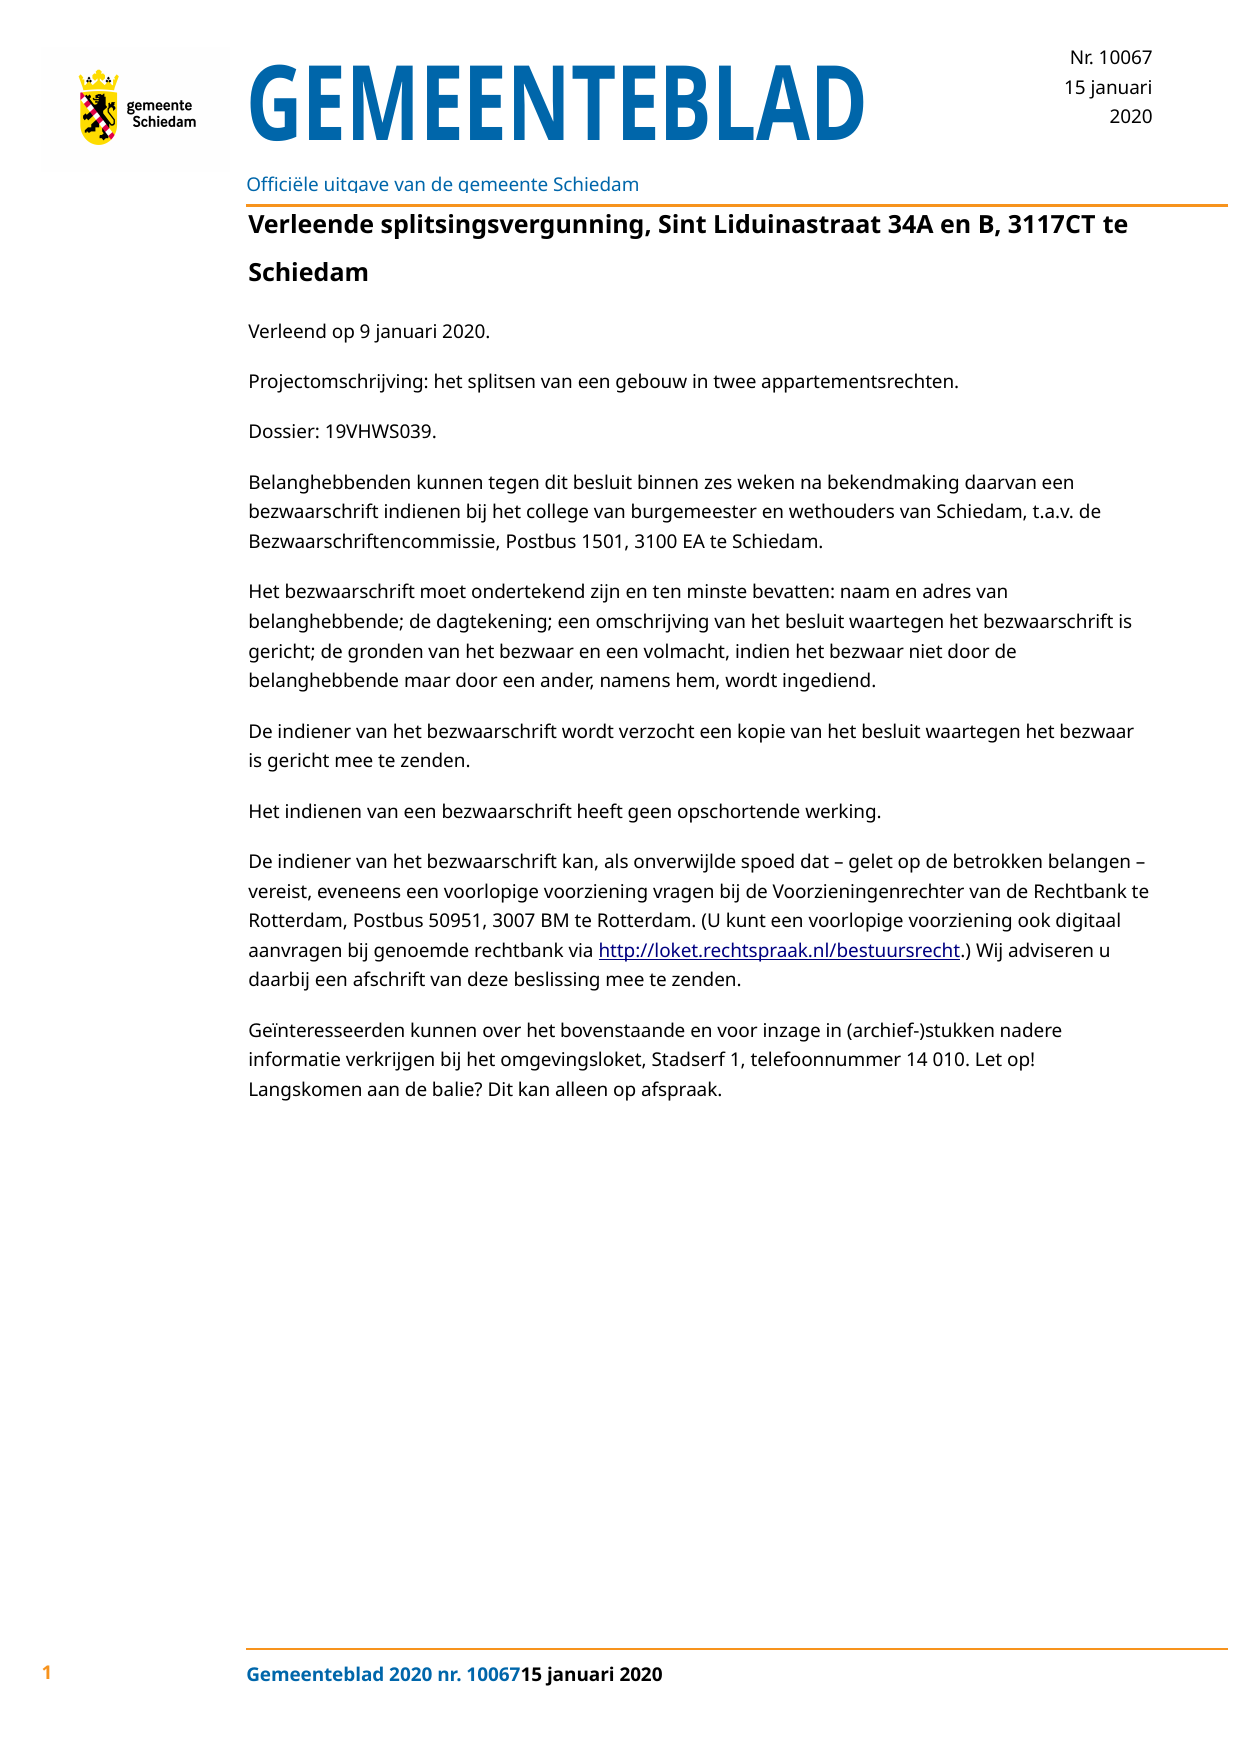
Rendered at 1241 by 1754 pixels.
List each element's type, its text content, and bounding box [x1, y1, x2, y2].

text De indiener van het bezwaarschrift wordt verzocht een kopie van het besluit waartegen het bezwaar is gericht mee te zenden. [248, 718, 1152, 773]
text Belanghebbenden kunnen tegen dit besluit binnen zes weken na bekendmaking daarvan een bezwaarschrift indienen bij het college van burgemeester en wethouders van Schiedam, t.a.v. de Bezwaarschriftencommissie, Postbus 1501, 3100 EA te Schiedam. [248, 469, 1152, 554]
text Het bezwaarschrift moet ondertekend zijn en ten minste bevatten: naam en adres van belanghebbende; de dagtekening; een omschrijving van het besluit waartegen het bezwaarschrift is gericht; de gronden van het bezwaar en een volmacht, indien het bezwaar niet door de belanghebbende maar door een ander, namens hem, wordt ingediend. [248, 579, 1152, 693]
picture [41, 47, 231, 172]
text Dossier: 19VHWS039. [248, 419, 1152, 444]
text Projectomschrijving: het splitsen van een gebouw in twee appartementsrechten. [248, 368, 1152, 394]
text Verleende splitsingsvergunning, Sint Liduinastraat 34A en B, 3117CT te Schiedam [248, 207, 1152, 288]
text Verleend op 9 januari 2020. [248, 318, 1152, 344]
text Het indienen van een bezwaarschrift heeft geen opschortende werking. [248, 798, 1152, 824]
text De indiener van het bezwaarschrift kan, als onverwijlde spoed dat – gelet op de betrokken belangen – vereist, eveneens een voorlopige voorziening vragen bij de Voorzieningenrechter van de Rechtbank te Rotterdam, Postbus 50951, 3007 BM te Rotterdam. (U kunt een voorlopige voorziening ook digitaal aanvragen bij genoemde rechtbank via http://loket.rechtspraak.nl/bestuursrecht.) Wij adviseren u daarbij een afschrift van deze beslissing mee te zenden. [248, 848, 1152, 992]
text Geïnteresseerden kunnen over het bovenstaande en voor inzage in (archief-)stukken nadere informatie verkrijgen bij het omgevingsloket, Stadserf 1, telefoonnummer 14 010. Let op! Langskomen aan de balie? Dit kan alleen op afspraak. [248, 1017, 1152, 1102]
